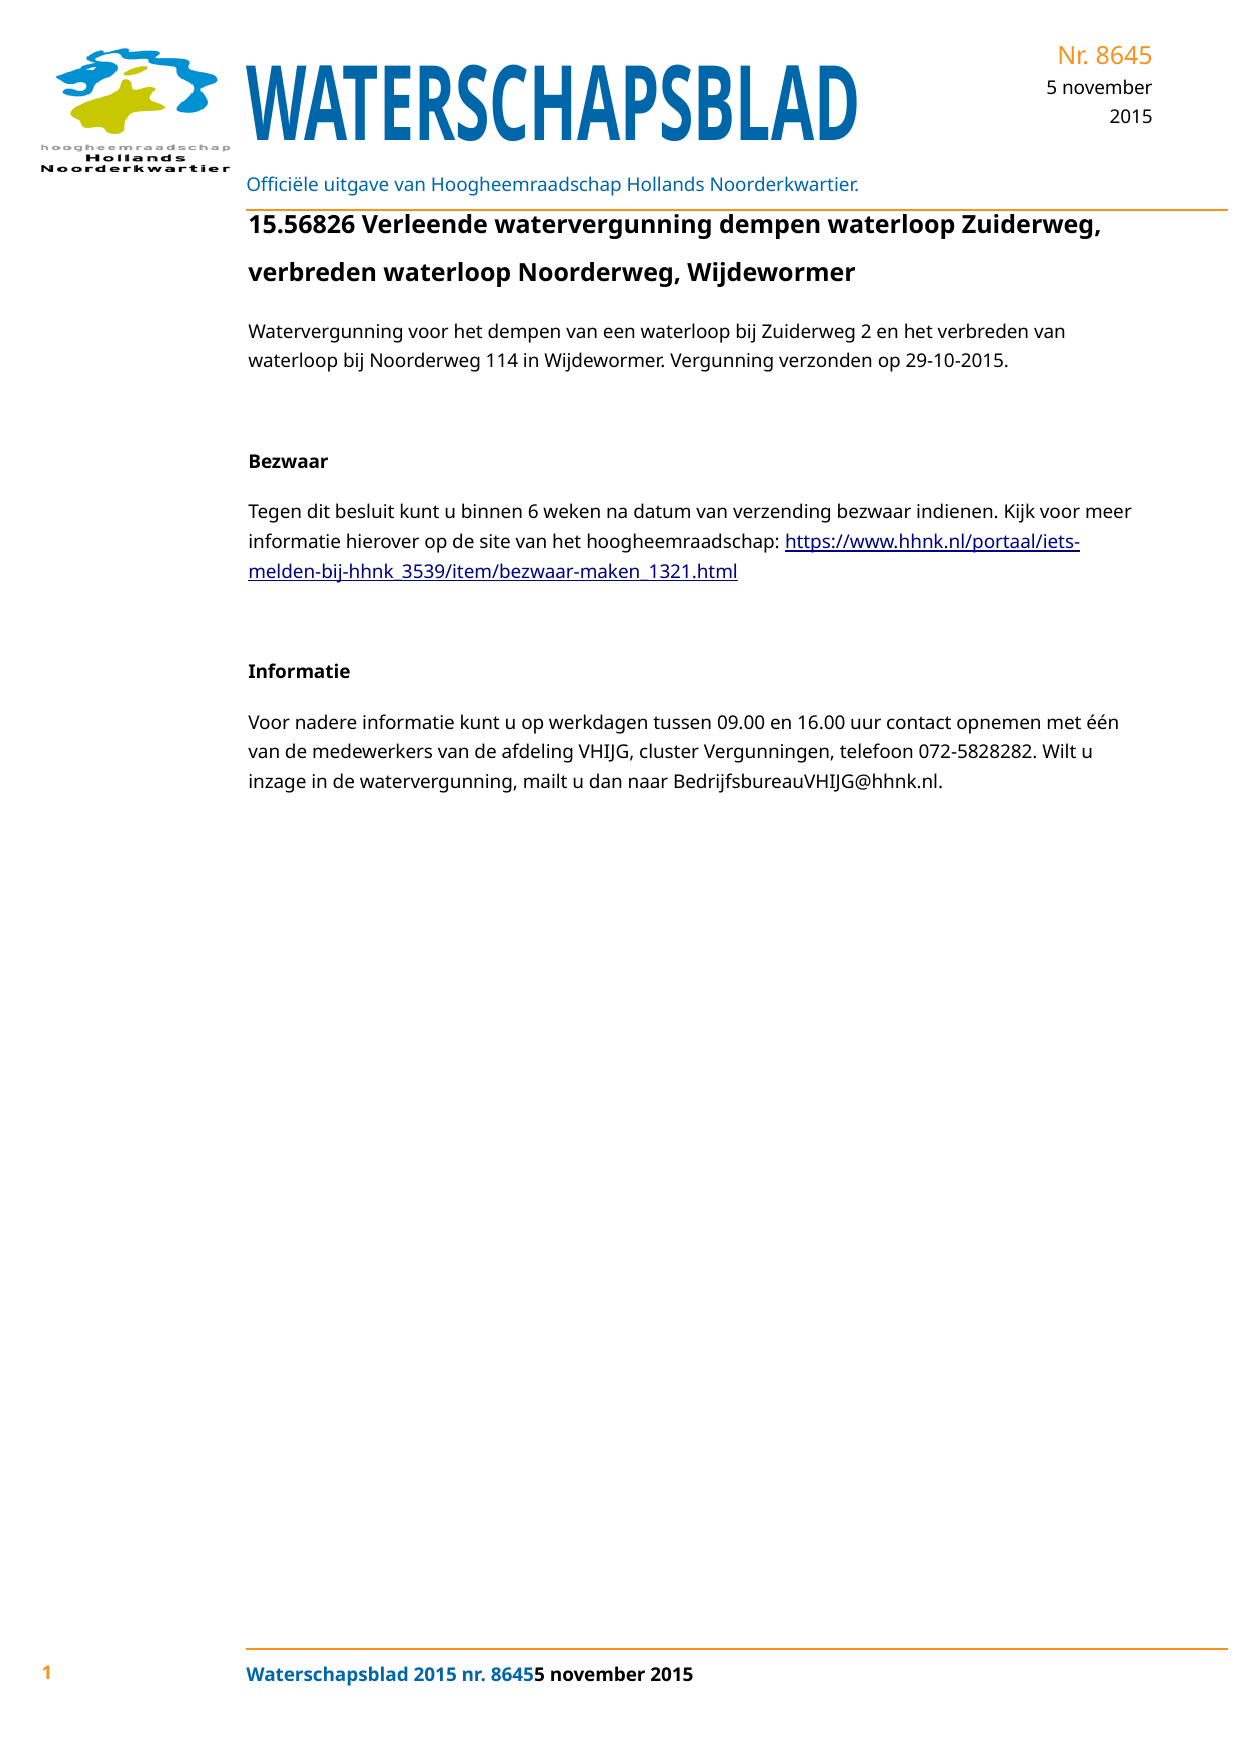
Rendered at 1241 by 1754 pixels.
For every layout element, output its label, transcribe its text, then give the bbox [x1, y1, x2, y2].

text Voor nadere informatie kunt u op werkdagen tussen 09.00 en 16.00 uur contact opnemen met één van de medewerkers van de afdeling VHIJG, cluster Vergunningen, telefoon 072-5828282. Wilt u inzage in de watervergunning, mailt u dan naar BedrijfsbureauVHIJG@hhnk.nl. [248, 709, 1152, 794]
text 15.56826 Verleende watervergunning dempen waterloop Zuiderweg, verbreden waterloop Noorderweg, Wijdewormer [248, 211, 1152, 288]
text Bezwaar [248, 448, 1152, 474]
text Watervergunning voor het dempen van een waterloop bij Zuiderweg 2 en het verbreden van waterloop bij Noorderweg 114 in Wijdewormer. Vergunning verzonden op 29-10-2015. [248, 318, 1152, 373]
text Tegen dit besluit kunt u binnen 6 weken na datum van verzending bezwaar indienen. Kijk voor meer informatie hierover op de site van het hoogheemraadschap: https://www.hhnk.nl/portaal/iets-melden-bij-hhnk_3539/item/bezwaar-maken_1321.html [248, 499, 1152, 584]
picture [41, 47, 231, 172]
text Informatie [248, 659, 1152, 684]
